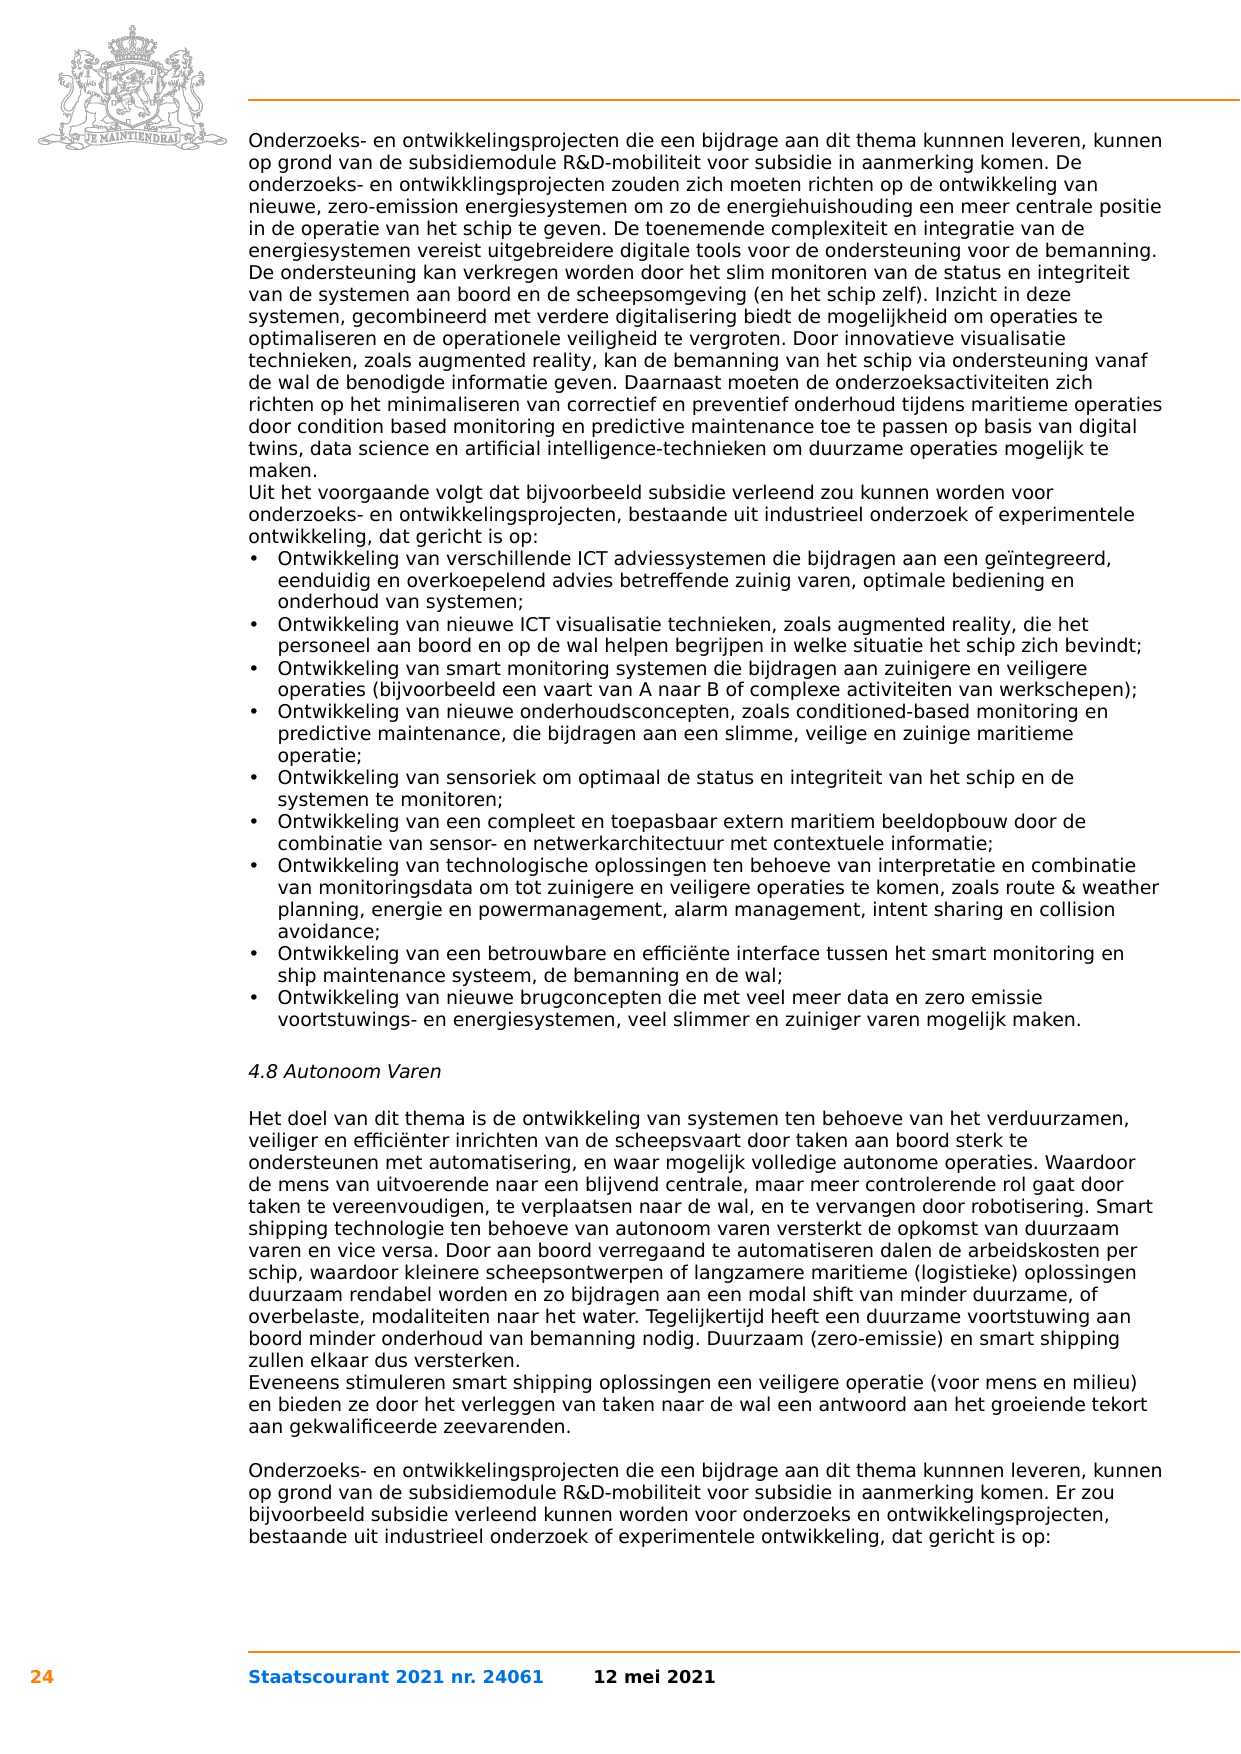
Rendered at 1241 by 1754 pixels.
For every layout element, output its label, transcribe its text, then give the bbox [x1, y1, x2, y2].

text Eveneens stimuleren smart shipping oplossingen een veiligere operatie (voor mens en milieu) en bieden ze door het verleggen van taken naar de wal een antwoord aan het groeiende tekort aan gekwalificeerde zeevarenden. [248, 1372, 1163, 1438]
text • Ontwikkeling van een betrouwbare en efficiënte interface tussen het smart monitoring en ship maintenance systeem, de bemanning en de wal; [248, 943, 1163, 987]
text • Ontwikkeling van sensoriek om optimaal de status en integriteit van het schip en de systemen te monitoren; [248, 767, 1163, 811]
text • Ontwikkeling van verschillende ICT adviessystemen die bijdragen aan een geïntegreerd, eenduidig en overkoepelend advies betreffende zuinig varen, optimale bediening en onderhoud van systemen; [248, 547, 1163, 613]
text • Ontwikkeling van nieuwe onderhoudsconcepten, zoals conditioned-based monitoring en predictive maintenance, die bijdragen aan een slimme, veilige en zuinige maritieme operatie; [248, 701, 1163, 767]
text • Ontwikkeling van nieuwe brugconcepten die met veel meer data en zero emissie voortstuwings- en energiesystemen, veel slimmer en zuiniger varen mogelijk maken. [248, 987, 1163, 1031]
text • Ontwikkeling van een compleet en toepasbaar extern maritiem beeldopbouw door de combinatie van sensor- en netwerkarchitectuur met contextuele informatie; [248, 811, 1163, 855]
text Het doel van dit thema is de ontwikkeling van systemen ten behoeve van het verduurzamen, veiliger en efficiënter inrichten van de scheepsvaart door taken aan boord sterk te ondersteunen met automatisering, en waar mogelijk volledige autonome operaties. Waardoor de mens van uitvoerende naar een blijvend centrale, maar meer controlerende rol gaat door taken te vereenvoudigen, te verplaatsen naar de wal, en te vervangen door robotisering. Smart shipping technologie ten behoeve van autonoom varen versterkt de opkomst van duurzaam varen en vice versa. Door aan boord verregaand te automatiseren dalen de arbeidskosten per schip, waardoor kleinere scheepsontwerpen of langzamere maritieme (logistieke) oplossingen duurzaam rendabel worden en zo bijdragen aan een modal shift van minder duurzame, of overbelaste, modaliteiten naar het water. Tegelijkertijd heeft een duurzame voortstuwing aan boord minder onderhoud van bemanning nodig. Duurzaam (zero-emissie) en smart shipping zullen elkaar dus versterken. [248, 1108, 1163, 1372]
picture [38, 25, 227, 150]
subtitle 4.8 Autonoom Varen [248, 1061, 1163, 1083]
text • Ontwikkeling van smart monitoring systemen die bijdragen aan zuinigere en veiligere operaties (bijvoorbeeld een vaart van A naar B of complexe activiteiten van werkschepen); [248, 657, 1163, 701]
text Onderzoeks- en ontwikkelingsprojecten die een bijdrage aan dit thema kunnnen leveren, kunnen op grond van de subsidiemodule R&D-mobiliteit voor subsidie in aanmerking komen. De onderzoeks- en ontwikklingsprojecten zouden zich moeten richten op de ontwikkeling van nieuwe, zero-emission energiesystemen om zo de energiehuishouding een meer centrale positie in de operatie van het schip te geven. De toenemende complexiteit en integratie van de energiesystemen vereist uitgebreidere digitale tools voor de ondersteuning voor de bemanning. De ondersteuning kan verkregen worden door het slim monitoren van de status en integriteit van de systemen aan boord en de scheepsomgeving (en het schip zelf). Inzicht in deze systemen, gecombineerd met verdere digitalisering biedt de mogelijkheid om operaties te optimaliseren en de operationele veiligheid te vergroten. Door innovatieve visualisatie technieken, zoals augmented reality, kan de bemanning van het schip via ondersteuning vanaf de wal de benodigde informatie geven. Daarnaast moeten de onderzoeksactiviteiten zich richten op het minimaliseren van correctief en preventief onderhoud tijdens maritieme operaties door condition based monitoring en predictive maintenance toe te passen op basis van digital twins, data science en artificial intelligence-technieken om duurzame operaties mogelijk te maken. [248, 130, 1163, 482]
text • Ontwikkeling van technologische oplossingen ten behoeve van interpretatie en combinatie van monitoringsdata om tot zuinigere en veiligere operaties te komen, zoals route & weather planning, energie en powermanagement, alarm management, intent sharing en collision avoidance; [248, 855, 1163, 943]
text Uit het voorgaande volgt dat bijvoorbeeld subsidie verleend zou kunnen worden voor onderzoeks- en ontwikkelingsprojecten, bestaande uit industrieel onderzoek of experimentele ontwikkeling, dat gericht is op: [248, 482, 1163, 547]
text • Ontwikkeling van nieuwe ICT visualisatie technieken, zoals augmented reality, die het personeel aan boord en op de wal helpen begrijpen in welke situatie het schip zich bevindt; [248, 613, 1163, 657]
text Onderzoeks- en ontwikkelingsprojecten die een bijdrage aan dit thema kunnnen leveren, kunnen op grond van de subsidiemodule R&D-mobiliteit voor subsidie in aanmerking komen. Er zou bijvoorbeeld subsidie verleend kunnen worden voor onderzoeks en ontwikkelingsprojecten, bestaande uit industrieel onderzoek of experimentele ontwikkeling, dat gericht is op: [248, 1459, 1163, 1547]
